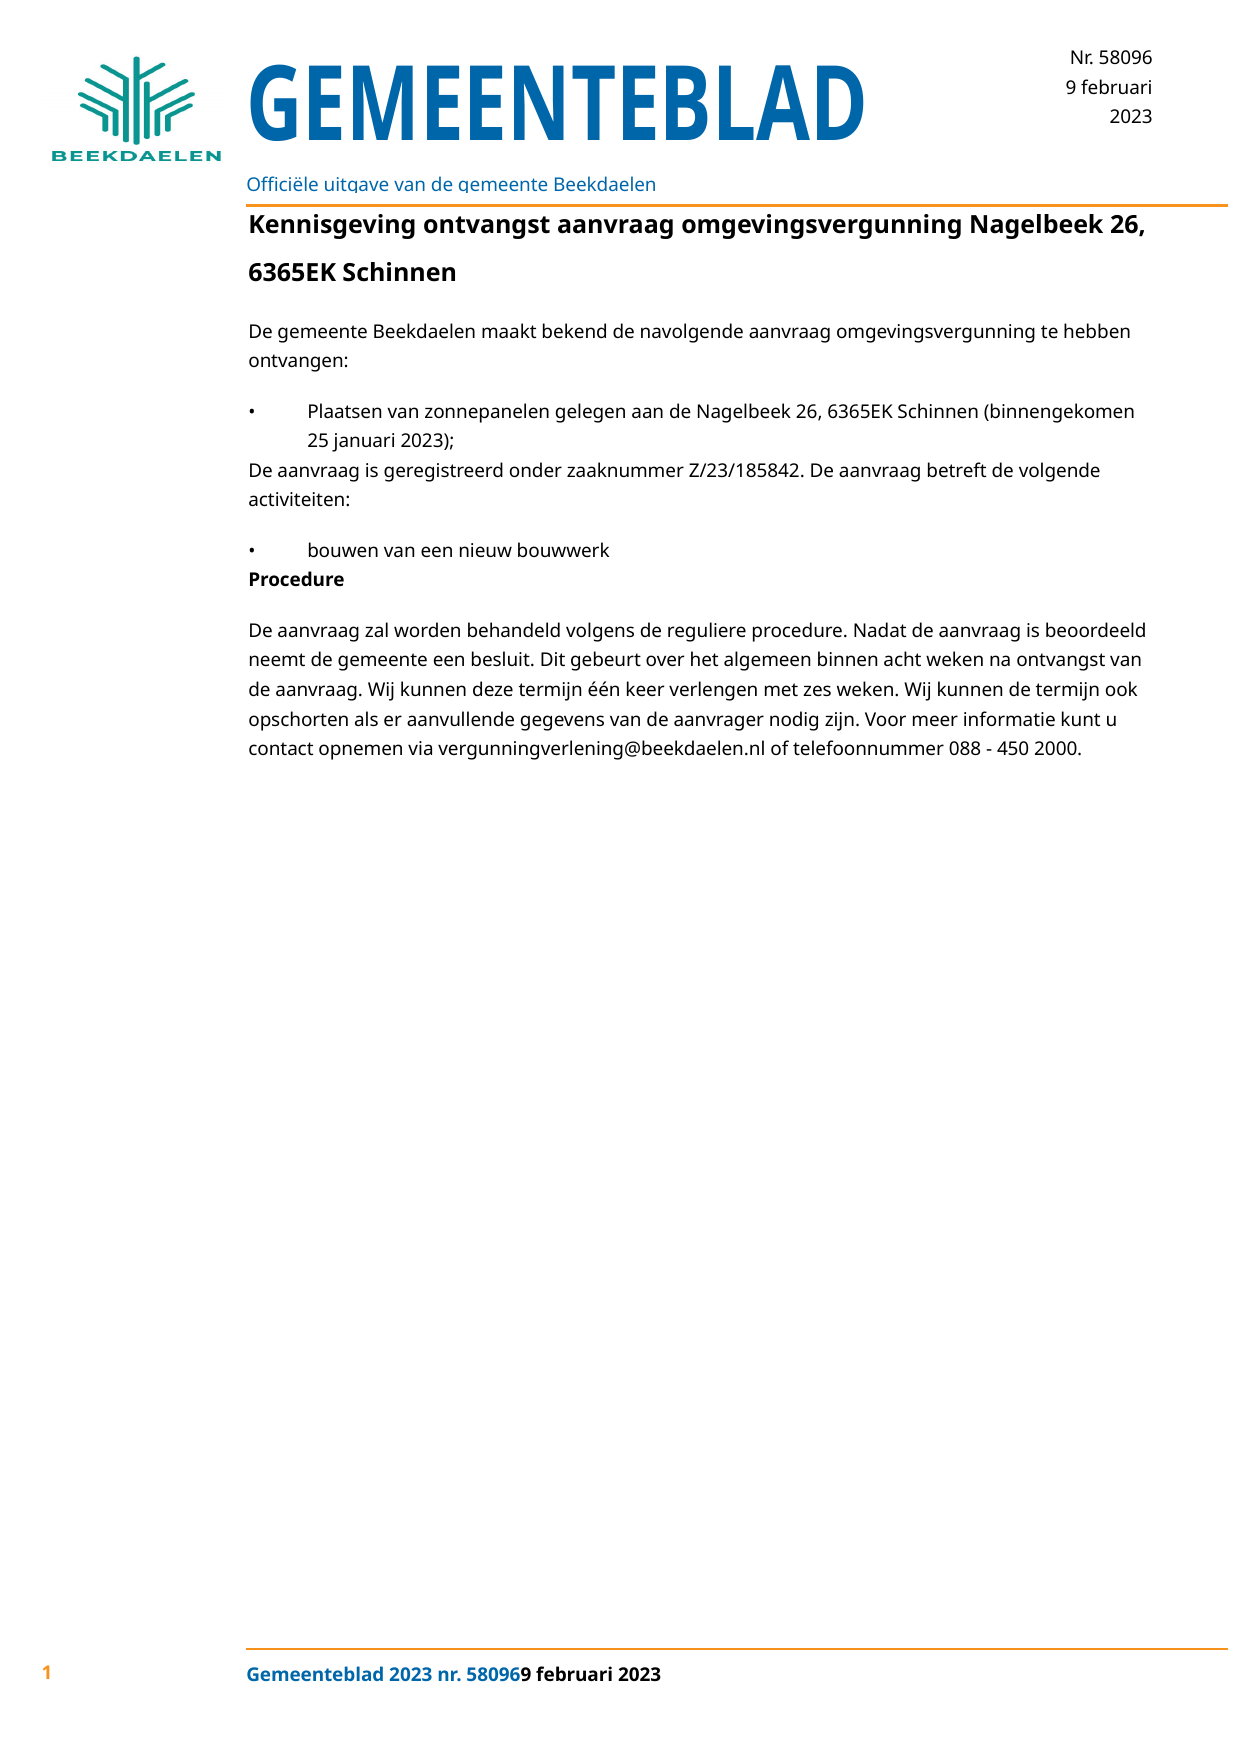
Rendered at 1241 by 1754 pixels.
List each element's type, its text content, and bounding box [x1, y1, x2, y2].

text De aanvraag zal worden behandeld volgens de reguliere procedure. Nadat de aanvraag is beoordeeld neemt de gemeente een besluit. Dit gebeurt over het algemeen binnen acht weken na ontvangst van de aanvraag. Wij kunnen deze termijn één keer verlengen met zes weken. Wij kunnen de termijn ook opschorten als er aanvullende gegevens van de aanvrager nodig zijn. Voor meer informatie kunt u contact opnemen via vergunningverlening@beekdaelen.nl of telefoonnummer 088 - 450 2000. [248, 617, 1152, 761]
text De gemeente Beekdaelen maakt bekend de navolgende aanvraag omgevingsvergunning te hebben ontvangen: [248, 318, 1152, 373]
text Kennisgeving ontvangst aanvraag omgevingsvergunning Nagelbeek 26, 6365EK Schinnen [248, 207, 1152, 288]
text Procedure [248, 567, 1152, 592]
text De aanvraag is geregistreerd onder zaaknummer Z/23/185842. De aanvraag betreft de volgende activiteiten: [248, 457, 1152, 512]
list bouwen van een nieuw bouwwerk [248, 537, 1152, 563]
picture [41, 47, 231, 172]
list Plaatsen van zonnepanelen gelegen aan de Nagelbeek 26, 6365EK Schinnen (binnengekomen 25 januari 2023); [248, 398, 1152, 453]
